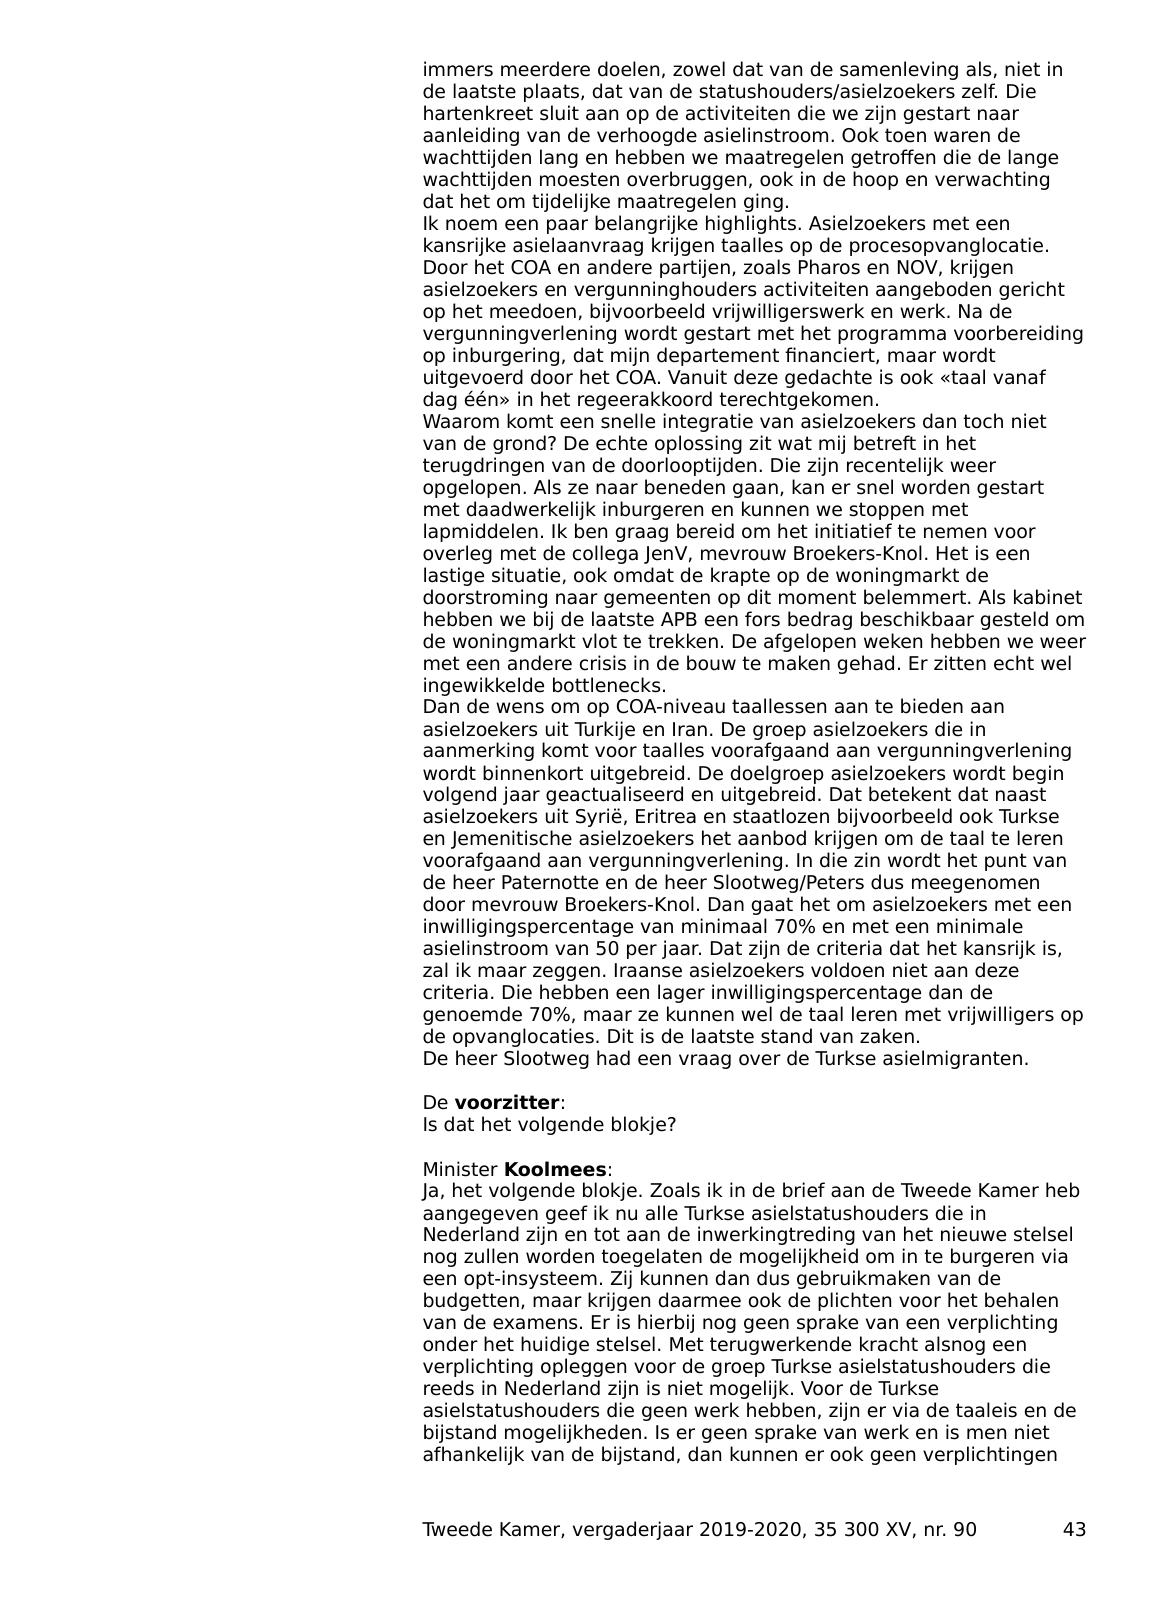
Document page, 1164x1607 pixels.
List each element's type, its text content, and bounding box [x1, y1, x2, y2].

text Ja, het volgende blokje. Zoals ik in de brief aan de Tweede Kamer heb aangegeven geef ik nu alle Turkse asielstatushouders die in Nederland zijn en tot aan de inwerkingtreding van het nieuwe stelsel nog zullen worden toegelaten de mogelijkheid om in te burgeren via een opt-insysteem. Zij kunnen dan dus gebruikmaken van de budgetten, maar krijgen daarmee ook de plichten voor het behalen van de examens. Er is hierbij nog geen sprake van een verplichting onder het huidige stelsel. Met terugwerkende kracht alsnog een verplichting opleggen voor de groep Turkse asielstatushouders die reeds in Nederland zijn is niet mogelijk. Voor de Turkse asielstatushouders die geen werk hebben, zijn er via de taaleis en de bijstand mogelijkheden. Is er geen sprake van werk en is men niet afhankelijk van de bijstand, dan kunnen er ook geen verplichtingen [422, 1180, 1087, 1466]
text Dan de wens om op COA-niveau taallessen aan te bieden aan asielzoekers uit Turkije en Iran. De groep asielzoekers die in aanmerking komt voor taalles voorafgaand aan vergunningverlening wordt binnenkort uitgebreid. De doelgroep asielzoekers wordt begin volgend jaar geactualiseerd en uitgebreid. Dat betekent dat naast asielzoekers uit Syrië, Eritrea en staatlozen bijvoorbeeld ook Turkse en Jemenitische asielzoekers het aanbod krijgen om de taal te leren voorafgaand aan vergunningverlening. In die zin wordt het punt van de heer Paternotte en de heer Slootweg/Peters dus meegenomen door mevrouw Broekers-Knol. Dan gaat het om asielzoekers met een inwilligingspercentage van minimaal 70% en met een minimale asielinstroom van 50 per jaar. Dat zijn de criteria dat het kansrijk is, zal ik maar zeggen. Iraanse asielzoekers voldoen niet aan deze criteria. Die hebben een lager inwilligingspercentage dan de genoemde 70%, maar ze kunnen wel de taal leren met vrijwilligers op de opvanglocaties. Dit is de laatste stand van zaken. [422, 696, 1087, 1048]
text De heer Slootweg had een vraag over de Turkse asielmigranten. [422, 1048, 1087, 1070]
text Waarom komt een snelle integratie van asielzoekers dan toch niet van de grond? De echte oplossing zit wat mij betreft in het terugdringen van de doorlooptijden. Die zijn recentelijk weer opgelopen. Als ze naar beneden gaan, kan er snel worden gestart met daadwerkelijk inburgeren en kunnen we stoppen met lapmiddelen. Ik ben graag bereid om het initiatief te nemen voor overleg met de collega JenV, mevrouw Broekers-Knol. Het is een lastige situatie, ook omdat de krapte op de woningmarkt de doorstroming naar gemeenten op dit moment belemmert. Als kabinet hebben we bij de laatste APB een fors bedrag beschikbaar gesteld om de woningmarkt vlot te trekken. De afgelopen weken hebben we weer met een andere crisis in de bouw te maken gehad. Er zitten echt wel ingewikkelde bottlenecks. [422, 411, 1087, 696]
text immers meerdere doelen, zowel dat van de samenleving als, niet in de laatste plaats, dat van de statushouders/asielzoekers zelf. Die hartenkreet sluit aan op de activiteiten die we zijn gestart naar aanleiding van de verhoogde asielinstroom. Ook toen waren de wachttijden lang en hebben we maatregelen getroffen die de lange wachttijden moesten overbruggen, ook in de hoop en verwachting dat het om tijdelijke maatregelen ging. [422, 59, 1087, 213]
text De voorzitter: [422, 1092, 1087, 1114]
text Ik noem een paar belangrijke highlights. Asielzoekers met een kansrijke asielaanvraag krijgen taalles op de procesopvanglocatie. Door het COA en andere partijen, zoals Pharos en NOV, krijgen asielzoekers en vergunninghouders activiteiten aangeboden gericht op het meedoen, bijvoorbeeld vrijwilligerswerk en werk. Na de vergunningverlening wordt gestart met het programma voorbereiding op inburgering, dat mijn departement financiert, maar wordt uitgevoerd door het COA. Vanuit deze gedachte is ook «taal vanaf dag één» in het regeerakkoord terechtgekomen. [422, 213, 1087, 411]
text Is dat het volgende blokje? [422, 1114, 1087, 1136]
text Minister Koolmees: [422, 1158, 1087, 1180]
